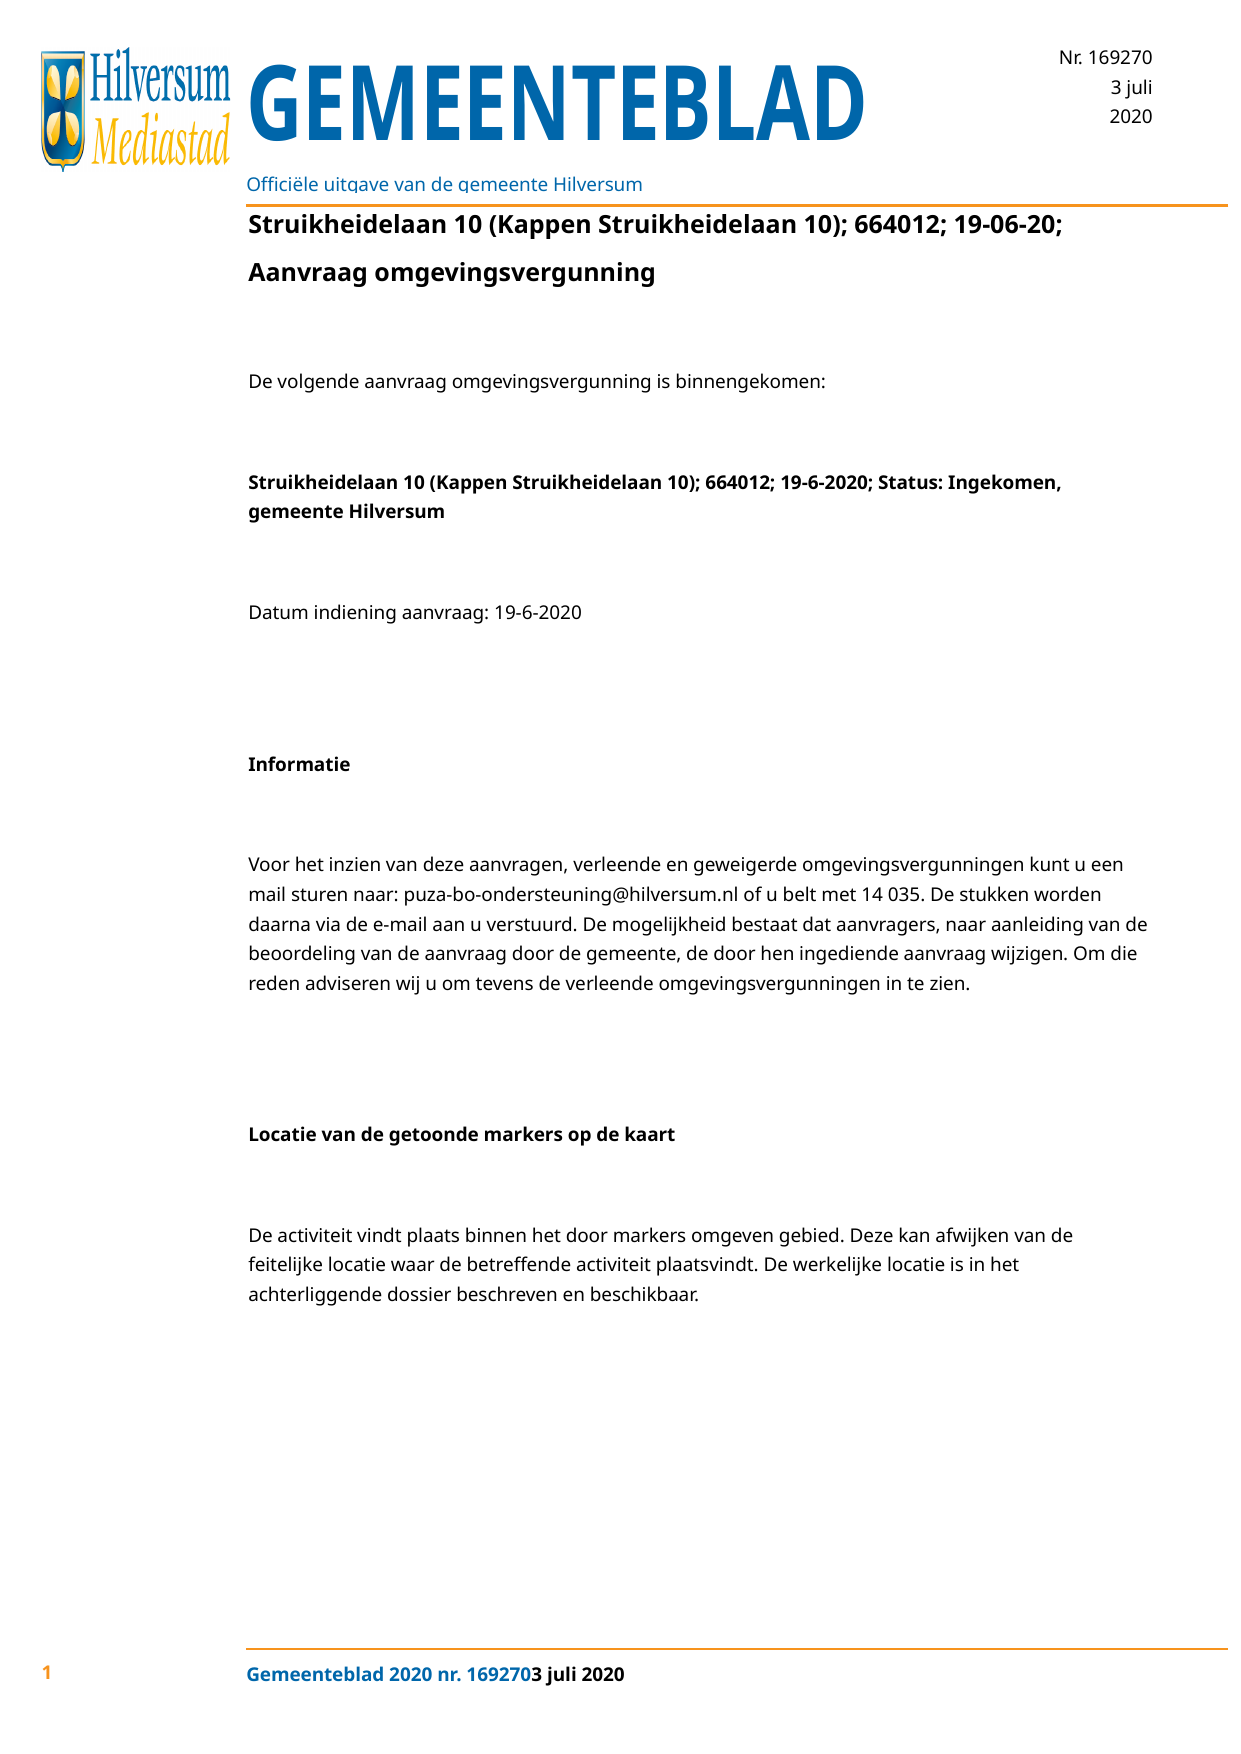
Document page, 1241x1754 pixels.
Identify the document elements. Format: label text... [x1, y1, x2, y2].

text Struikheidelaan 10 (Kappen Struikheidelaan 10); 664012; 19-06-20; Aanvraag omgevingsvergunning [248, 207, 1152, 288]
text Struikheidelaan 10 (Kappen Struikheidelaan 10); 664012; 19-6-2020; Status: Ingekomen, gemeente Hilversum [248, 469, 1152, 524]
text Informatie [248, 751, 1152, 777]
text De activiteit vindt plaats binnen het door markers omgeven gebied. Deze kan afwijken van de feitelijke locatie waar de betreffende activiteit plaatsvindt. De werkelijke locatie is in het achterliggende dossier beschreven en beschikbaar. [248, 1222, 1152, 1307]
text De volgende aanvraag omgevingsvergunning is binnengekomen: [248, 368, 1152, 394]
picture [41, 47, 231, 172]
text Locatie van de getoonde markers op de kaart [248, 1121, 1152, 1147]
text Voor het inzien van deze aanvragen, verleende en geweigerde omgevingsvergunningen kunt u een mail sturen naar: puza-bo-ondersteuning@hilversum.nl of u belt met 14 035. De stukken worden daarna via de e-mail aan u verstuurd. De mogelijkheid bestaat dat aanvragers, naar aanleiding van de beoordeling van de aanvraag door de gemeente, de door hen ingediende aanvraag wijzigen. Om die reden adviseren wij u om tevens de verleende omgevingsvergunningen in te zien. [248, 852, 1152, 996]
text Datum indiening aanvraag: 19-6-2020 [248, 599, 1152, 625]
